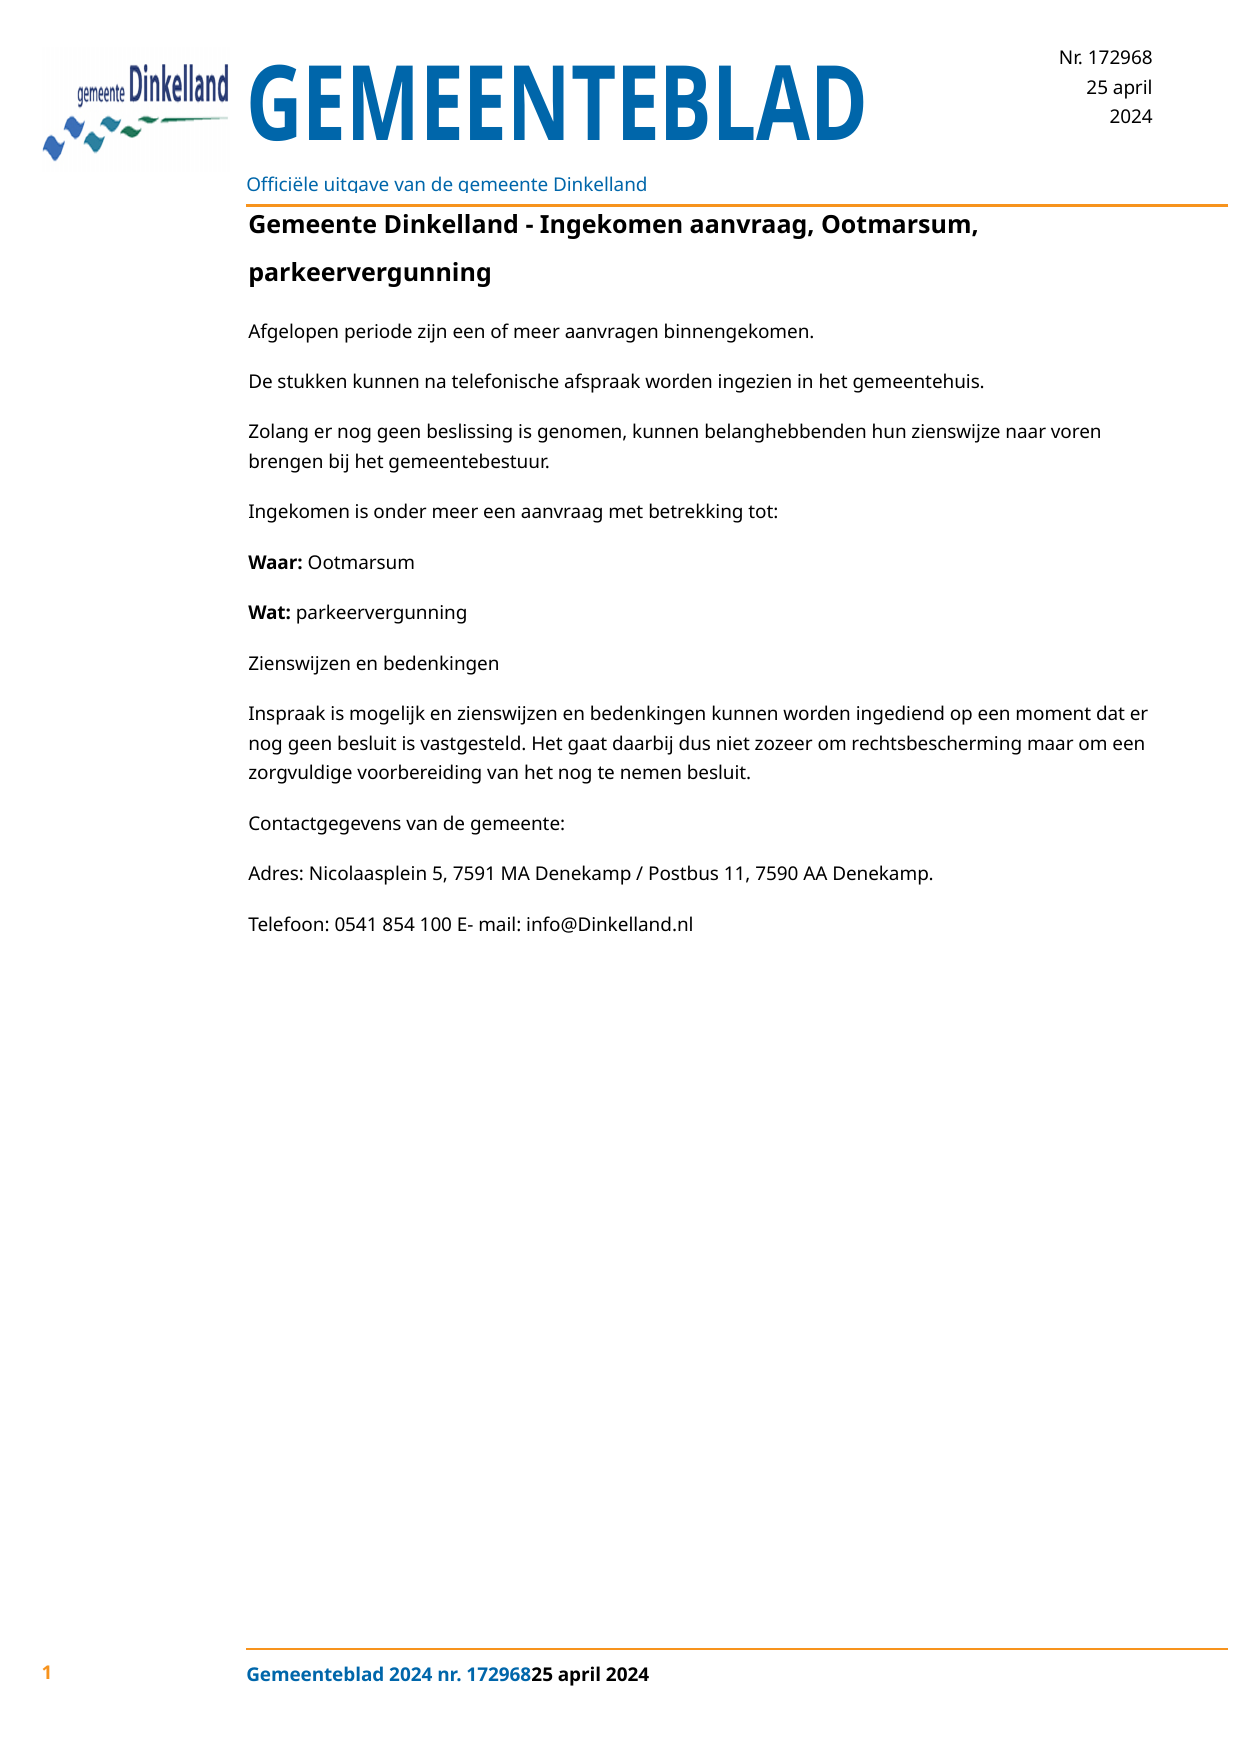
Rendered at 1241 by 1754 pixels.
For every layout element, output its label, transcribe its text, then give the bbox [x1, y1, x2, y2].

picture [41, 47, 231, 172]
text Contactgegevens van de gemeente: [248, 810, 1152, 836]
text Ingekomen is onder meer een aanvraag met betrekking tot: [248, 499, 1152, 524]
text De stukken kunnen na telefonische afspraak worden ingezien in het gemeentehuis. [248, 368, 1152, 394]
text Afgelopen periode zijn een of meer aanvragen binnengekomen. [248, 318, 1152, 344]
text Zolang er nog geen beslissing is genomen, kunnen belanghebbenden hun zienswijze naar voren brengen bij het gemeentebestuur. [248, 419, 1152, 474]
text Waar: Ootmarsum [248, 549, 1152, 575]
text Wat: parkeervergunning [248, 599, 1152, 625]
text Adres: Nicolaasplein 5, 7591 MA Denekamp / Postbus 11, 7590 AA Denekamp. [248, 860, 1152, 886]
text Gemeente Dinkelland - Ingekomen aanvraag, Ootmarsum, parkeervergunning [248, 207, 1152, 288]
text Telefoon: 0541 854 100 E- mail: info@Dinkelland.nl [248, 911, 1152, 937]
text Inspraak is mogelijk en zienswijzen en bedenkingen kunnen worden ingediend op een moment dat er nog geen besluit is vastgesteld. Het gaat daarbij dus niet zozeer om rechtsbescherming maar om een zorgvuldige voorbereiding van het nog te nemen besluit. [248, 700, 1152, 785]
text Zienswijzen en bedenkingen [248, 650, 1152, 676]
